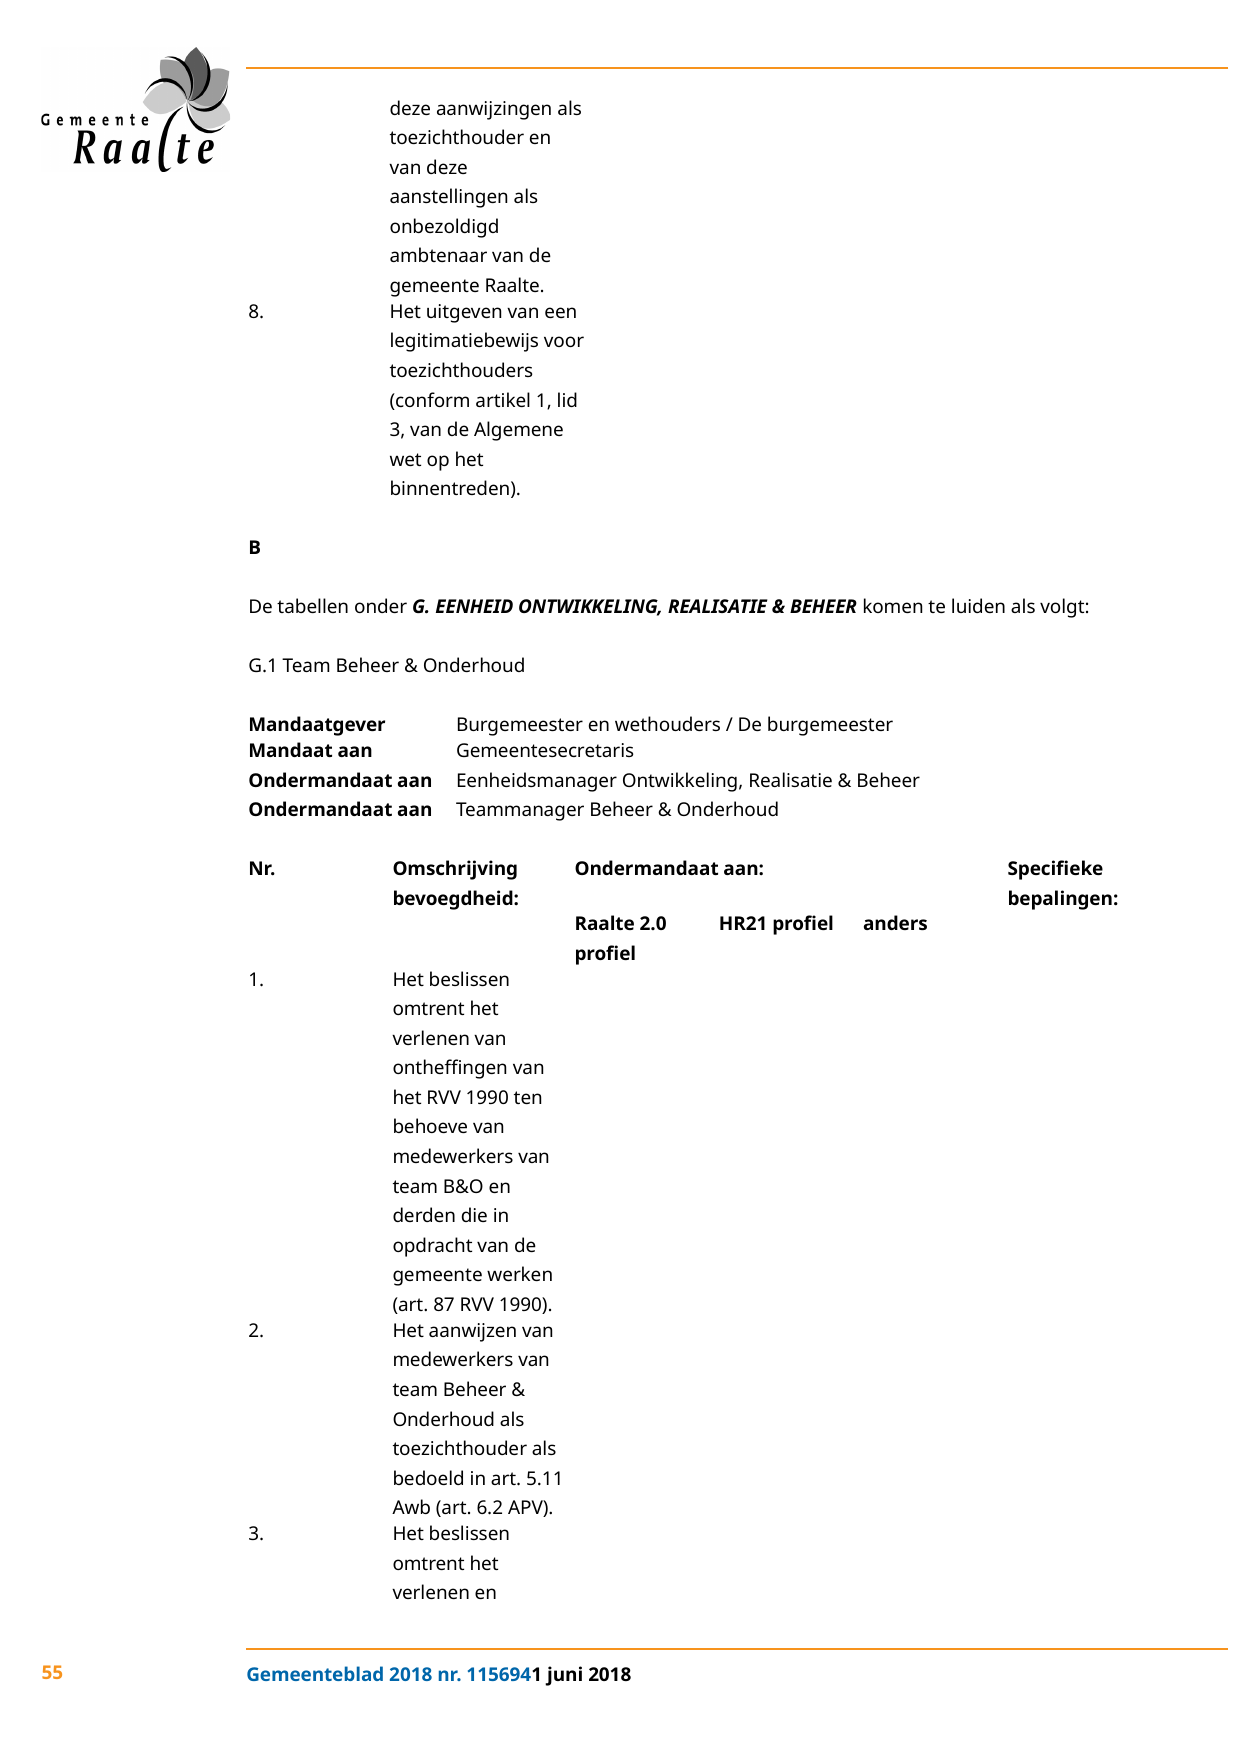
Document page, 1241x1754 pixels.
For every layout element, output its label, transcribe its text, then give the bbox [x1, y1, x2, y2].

table_cell [1010, 298, 1152, 501]
table_cell Het uitgeven van een legitimatiebewijs voor toezichthouders (conform artikel 1, lid 3, van de Algemene wet op het binnentreden). [389, 298, 586, 501]
table_cell [392, 911, 574, 966]
table_cell [1010, 95, 1152, 298]
table_cell [863, 1520, 1007, 1605]
table_cell [574, 1520, 719, 1605]
table_cell Gemeentesecretaris Eenheidsmanager Ontwikkeling, Realisatie & Beheer Teammanager Beheer & Onderhoud [456, 738, 1152, 822]
table_header Mandaatgever [248, 712, 456, 737]
table_cell [248, 95, 389, 298]
table_cell Het beslissen omtrent het verlenen en [392, 1520, 574, 1605]
table_cell Het beslissen omtrent het verlenen van ontheffingen van het RVV 1990 ten behoeve van medewerkers van team B&O en derden die in opdracht van de gemeente werken (art. 87 RVV 1990). [392, 966, 574, 1317]
table_cell 2. [248, 1317, 392, 1520]
table_cell [248, 911, 392, 966]
text G.1 Team Beheer & Onderhoud [248, 652, 1152, 678]
table_cell [1007, 966, 1152, 1317]
table_cell [586, 298, 727, 501]
table_cell [719, 1520, 863, 1605]
table_header Specifieke bepalingen: [1007, 855, 1152, 911]
table_cell [719, 966, 863, 1317]
table_cell deze aanwijzingen als toezichthouder en van deze aanstellingen als onbezoldigd ambtenaar van de gemeente Raalte. [389, 95, 586, 298]
table_cell 3. [248, 1520, 392, 1605]
table_cell [574, 1317, 719, 1520]
table_header Nr. [248, 855, 392, 911]
text B [248, 534, 1152, 560]
table_cell Mandaat aan Ondermandaat aan Ondermandaat aan [248, 738, 456, 822]
table_header Ondermandaat aan: [574, 855, 1007, 911]
table_cell [728, 95, 869, 298]
table_cell [863, 1317, 1007, 1520]
table_cell 1. [248, 966, 392, 1317]
table_cell [1007, 1317, 1152, 1520]
text De tabellen onder G. EENHEID ONTWIKKELING, REALISATIE & BEHEER komen te luiden als volgt: [248, 593, 1152, 619]
table_cell [1007, 1520, 1152, 1605]
table_cell [719, 1317, 863, 1520]
table_cell [1007, 911, 1152, 966]
table_header Omschrijving bevoegdheid: [392, 855, 574, 911]
table_cell Raalte 2.0 profiel [574, 911, 719, 966]
table_header Burgemeester en wethouders / De burgemeester [456, 712, 1152, 737]
table_cell [869, 95, 1010, 298]
table_cell [869, 298, 1010, 501]
table_cell 8. [248, 298, 389, 501]
table_cell [586, 95, 727, 298]
table_cell Het aanwijzen van medewerkers van team Beheer & Onderhoud als toezichthouder als bedoeld in art. 5.11 Awb (art. 6.2 APV). [392, 1317, 574, 1520]
table_cell anders [863, 911, 1007, 966]
table_cell HR21 profiel [719, 911, 863, 966]
table_cell [574, 966, 719, 1317]
table_cell [863, 966, 1007, 1317]
picture [41, 47, 231, 172]
table_cell [728, 298, 869, 501]
